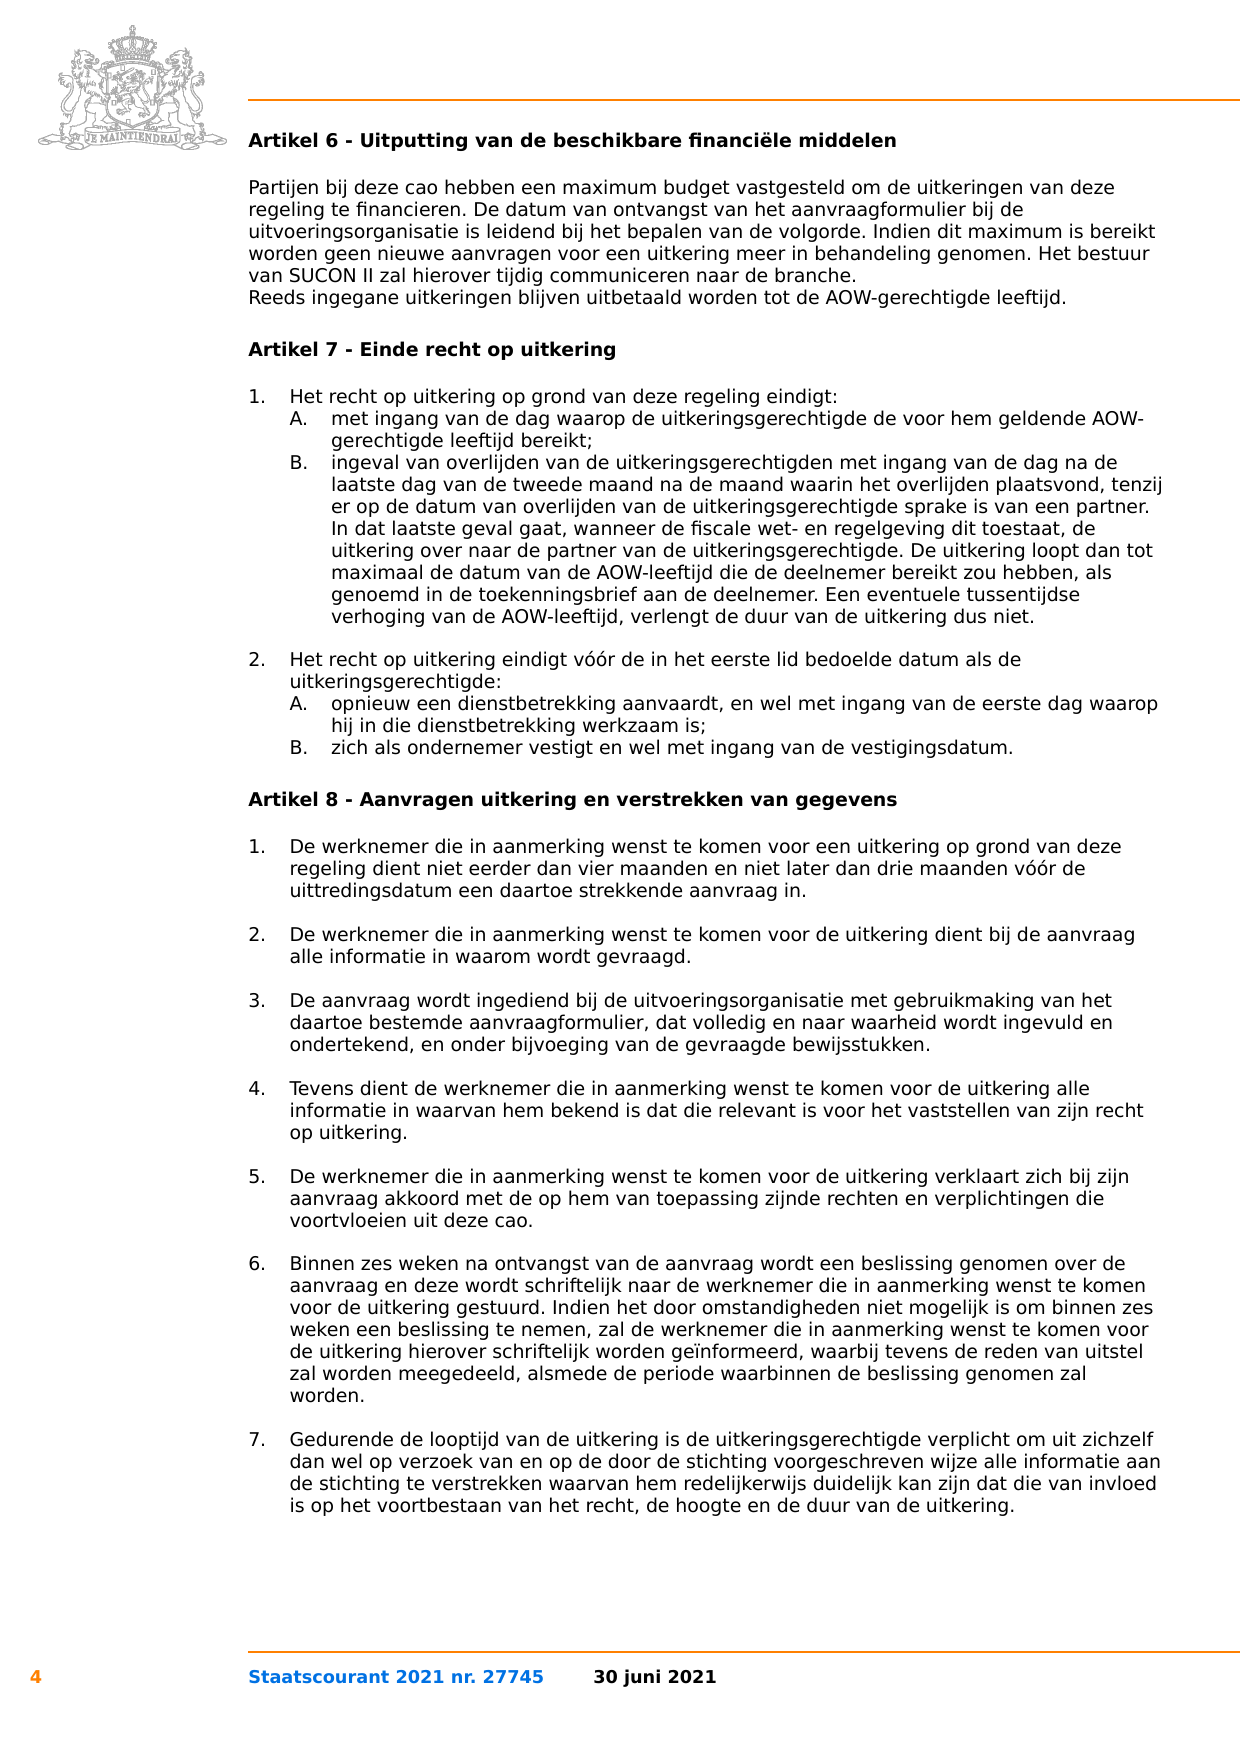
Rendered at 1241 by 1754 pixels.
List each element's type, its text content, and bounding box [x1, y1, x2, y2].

text B. zich als ondernemer vestigt en wel met ingang van de vestigingsdatum. [289, 737, 1163, 759]
text 2. De werknemer die in aanmerking wenst te komen voor de uitkering dient bij de aanvraag alle informatie in waarom wordt gevraagd. [248, 924, 1163, 968]
subtitle Artikel 8 - Aanvragen uitkering en verstrekken van gegevens [248, 789, 1163, 811]
text B. ingeval van overlijden van de uitkeringsgerechtigden met ingang van de dag na de laatste dag van de tweede maand na de maand waarin het overlijden plaatsvond, tenzij er op de datum van overlijden van de uitkeringsgerechtigde sprake is van een partner. In dat laatste geval gaat, wanneer de fiscale wet- en regelgeving dit toestaat, de uitkering over naar de partner van de uitkeringsgerechtigde. De uitkering loopt dan tot maximaal de datum van de AOW-leeftijd die de deelnemer bereikt zou hebben, als genoemd in de toekenningsbrief aan de deelnemer. Een eventuele tussentijdse verhoging van de AOW-leeftijd, verlengt de duur van de uitkering dus niet. [289, 452, 1163, 627]
text 5. De werknemer die in aanmerking wenst te komen voor de uitkering verklaart zich bij zijn aanvraag akkoord met de op hem van toepassing zijnde rechten en verplichtingen die voortvloeien uit deze cao. [248, 1166, 1163, 1231]
text 3. De aanvraag wordt ingediend bij de uitvoeringsorganisatie met gebruikmaking van het daartoe bestemde aanvraagformulier, dat volledig en naar waarheid wordt ingevuld en ondertekend, en onder bijvoeging van de gevraagde bewijsstukken. [248, 990, 1163, 1056]
text A. opnieuw een dienstbetrekking aanvaardt, en wel met ingang van de eerste dag waarop hij in die dienstbetrekking werkzaam is; [289, 693, 1163, 737]
text A. met ingang van de dag waarop de uitkeringsgerechtigde de voor hem geldende AOW-gerechtigde leeftijd bereikt; [289, 408, 1163, 452]
text Reeds ingegane uitkeringen blijven uitbetaald worden tot de AOW-gerechtigde leeftijd. [248, 287, 1163, 309]
text 1. De werknemer die in aanmerking wenst te komen voor een uitkering op grond van deze regeling dient niet eerder dan vier maanden en niet later dan drie maanden vóór de uittredingsdatum een daartoe strekkende aanvraag in. [248, 836, 1163, 902]
text 2. Het recht op uitkering eindigt vóór de in het eerste lid bedoelde datum als de uitkeringsgerechtigde: [248, 649, 1163, 693]
subtitle Artikel 7 - Einde recht op uitkering [248, 339, 1163, 361]
text Partijen bij deze cao hebben een maximum budget vastgesteld om de uitkeringen van deze regeling te financieren. De datum van ontvangst van het aanvraagformulier bij de uitvoeringsorganisatie is leidend bij het bepalen van de volgorde. Indien dit maximum is bereikt worden geen nieuwe aanvragen voor een uitkering meer in behandeling genomen. Het bestuur van SUCON II zal hierover tijdig communiceren naar de branche. [248, 177, 1163, 287]
picture [38, 25, 227, 150]
text 6. Binnen zes weken na ontvangst van de aanvraag wordt een beslissing genomen over de aanvraag en deze wordt schriftelijk naar de werknemer die in aanmerking wenst te komen voor de uitkering gestuurd. Indien het door omstandigheden niet mogelijk is om binnen zes weken een beslissing te nemen, zal de werknemer die in aanmerking wenst te komen voor de uitkering hierover schriftelijk worden geïnformeerd, waarbij tevens de reden van uitstel zal worden meegedeeld, alsmede de periode waarbinnen de beslissing genomen zal worden. [248, 1253, 1163, 1407]
text 1. Het recht op uitkering op grond van deze regeling eindigt: [248, 386, 1163, 408]
text 7. Gedurende de looptijd van de uitkering is de uitkeringsgerechtigde verplicht om uit zichzelf dan wel op verzoek van en op de door de stichting voorgeschreven wijze alle informatie aan de stichting te verstrekken waarvan hem redelijkerwijs duidelijk kan zijn dat die van invloed is op het voortbestaan van het recht, de hoogte en de duur van de uitkering. [248, 1429, 1163, 1517]
text 4. Tevens dient de werknemer die in aanmerking wenst te komen voor de uitkering alle informatie in waarvan hem bekend is dat die relevant is voor het vaststellen van zijn recht op uitkering. [248, 1078, 1163, 1144]
subtitle Artikel 6 - Uitputting van de beschikbare financiële middelen [248, 130, 1163, 152]
